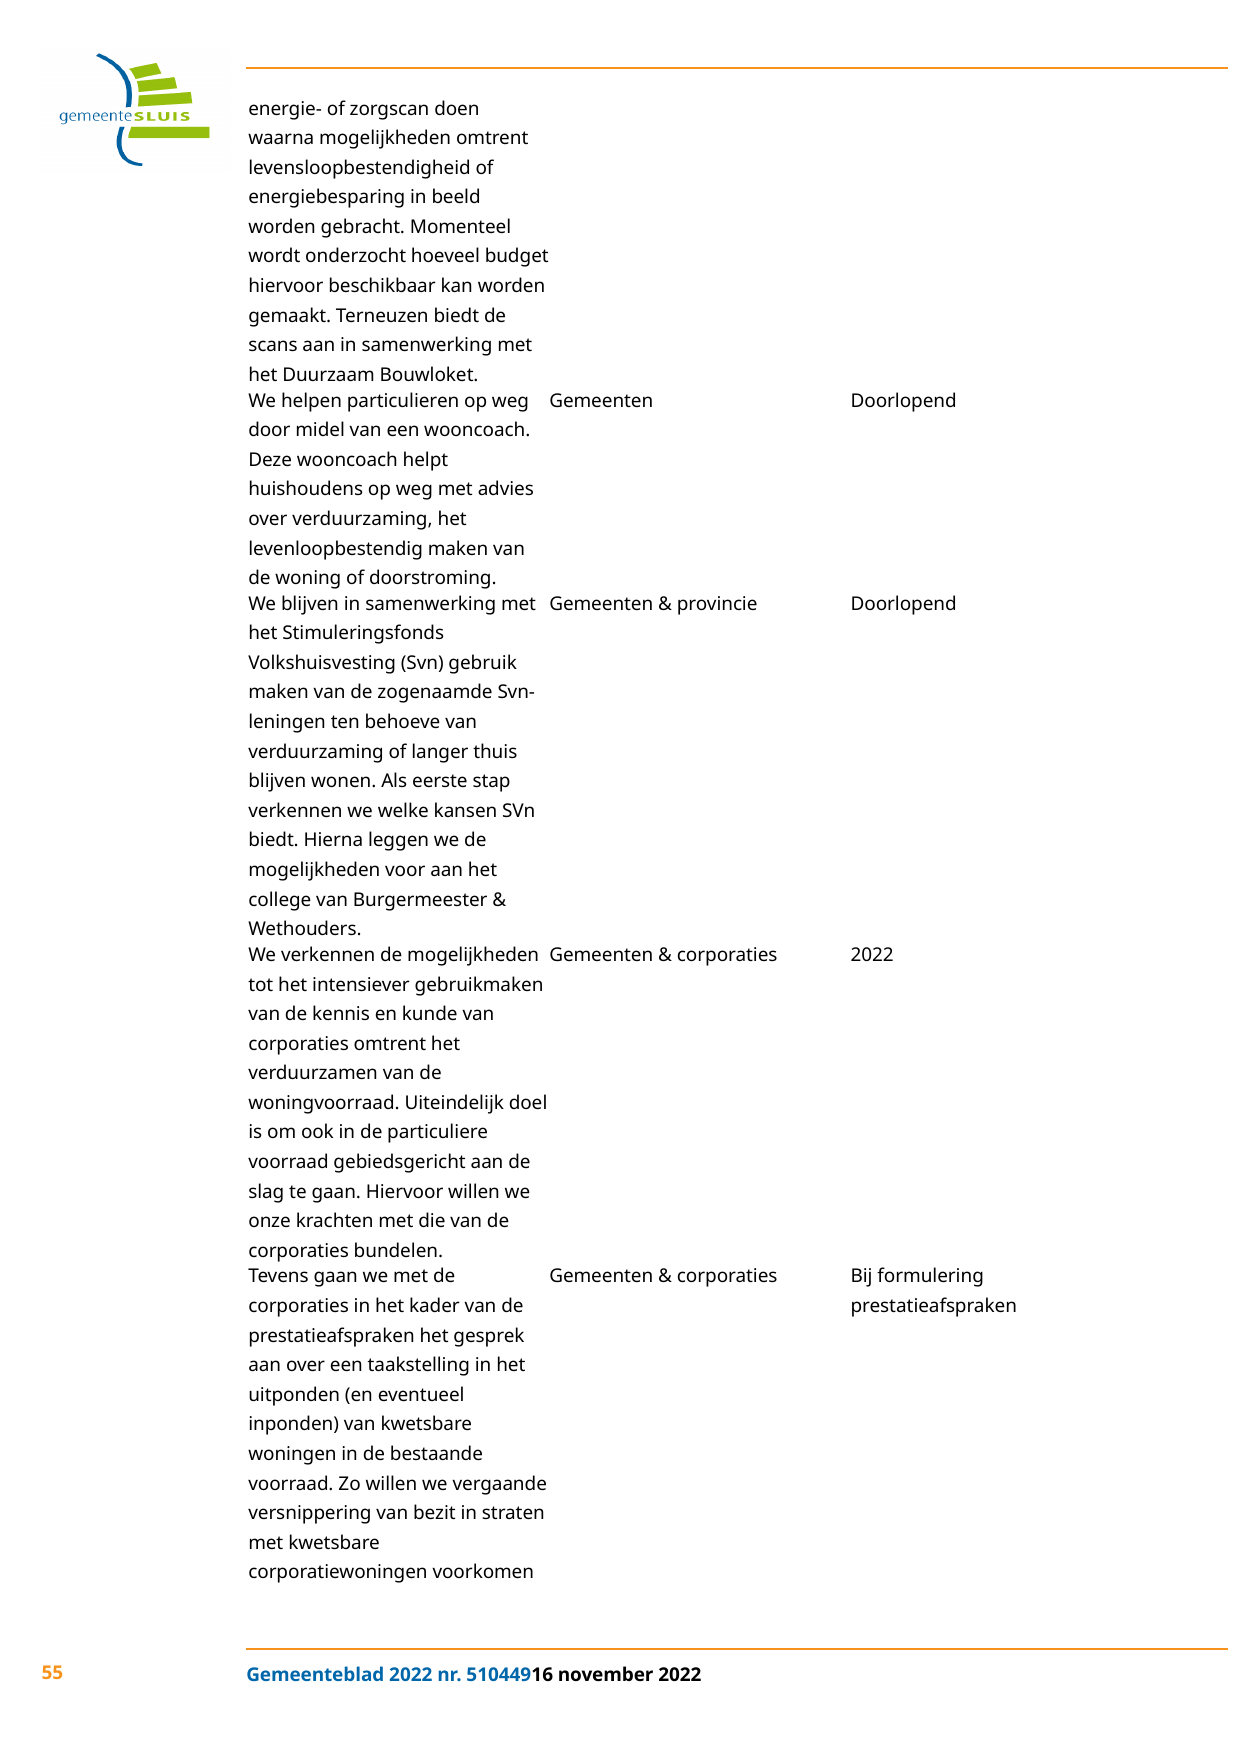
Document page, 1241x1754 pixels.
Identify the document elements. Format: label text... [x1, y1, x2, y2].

table_cell energie- of zorgscan doen waarna mogelijkheden omtrent levensloopbestendigheid of energiebesparing in beeld worden gebracht. Momenteel wordt onderzocht hoeveel budget hiervoor beschikbaar kan worden gemaakt. Terneuzen biedt de scans aan in samenwerking met het Duurzaam Bouwloket. [248, 95, 549, 387]
table_cell Doorlopend [850, 387, 1152, 590]
table_cell Tevens gaan we met de corporaties in het kader van de prestatieafspraken het gesprek aan over een taakstelling in het uitponden (en eventueel inponden) van kwetsbare woningen in de bestaande voorraad. Zo willen we vergaande versnippering van bezit in straten met kwetsbare corporatiewoningen voorkomen [248, 1263, 549, 1584]
table_cell We blijven in samenwerking met het Stimuleringsfonds Volkshuisvesting (Svn) gebruik maken van de zogenaamde Svn-leningen ten behoeve van verduurzaming of langer thuis blijven wonen. Als eerste stap verkennen we welke kansen SVn biedt. Hierna leggen we de mogelijkheden voor aan het college van Burgermeester & Wethouders. [248, 590, 549, 941]
table_cell [549, 95, 850, 387]
table_cell Gemeenten & corporaties [549, 1263, 850, 1584]
table_cell Gemeenten [549, 387, 850, 590]
table_cell Doorlopend [850, 590, 1152, 941]
table_cell 2022 [850, 941, 1152, 1263]
table_cell We verkennen de mogelijkheden tot het intensiever gebruikmaken van de kennis en kunde van corporaties omtrent het verduurzamen van de woningvoorraad. Uiteindelijk doel is om ook in de particuliere voorraad gebiedsgericht aan de slag te gaan. Hiervoor willen we onze krachten met die van de corporaties bundelen. [248, 941, 549, 1263]
table_cell Gemeenten & corporaties [549, 941, 850, 1263]
table_cell [850, 95, 1152, 387]
table_cell We helpen particulieren op weg door midel van een wooncoach. Deze wooncoach helpt huishoudens op weg met advies over verduurzaming, het levenloopbestendig maken van de woning of doorstroming. [248, 387, 549, 590]
table_cell Bij formulering prestatieafspraken [850, 1263, 1152, 1584]
picture [41, 47, 231, 172]
table_cell Gemeenten & provincie [549, 590, 850, 941]
